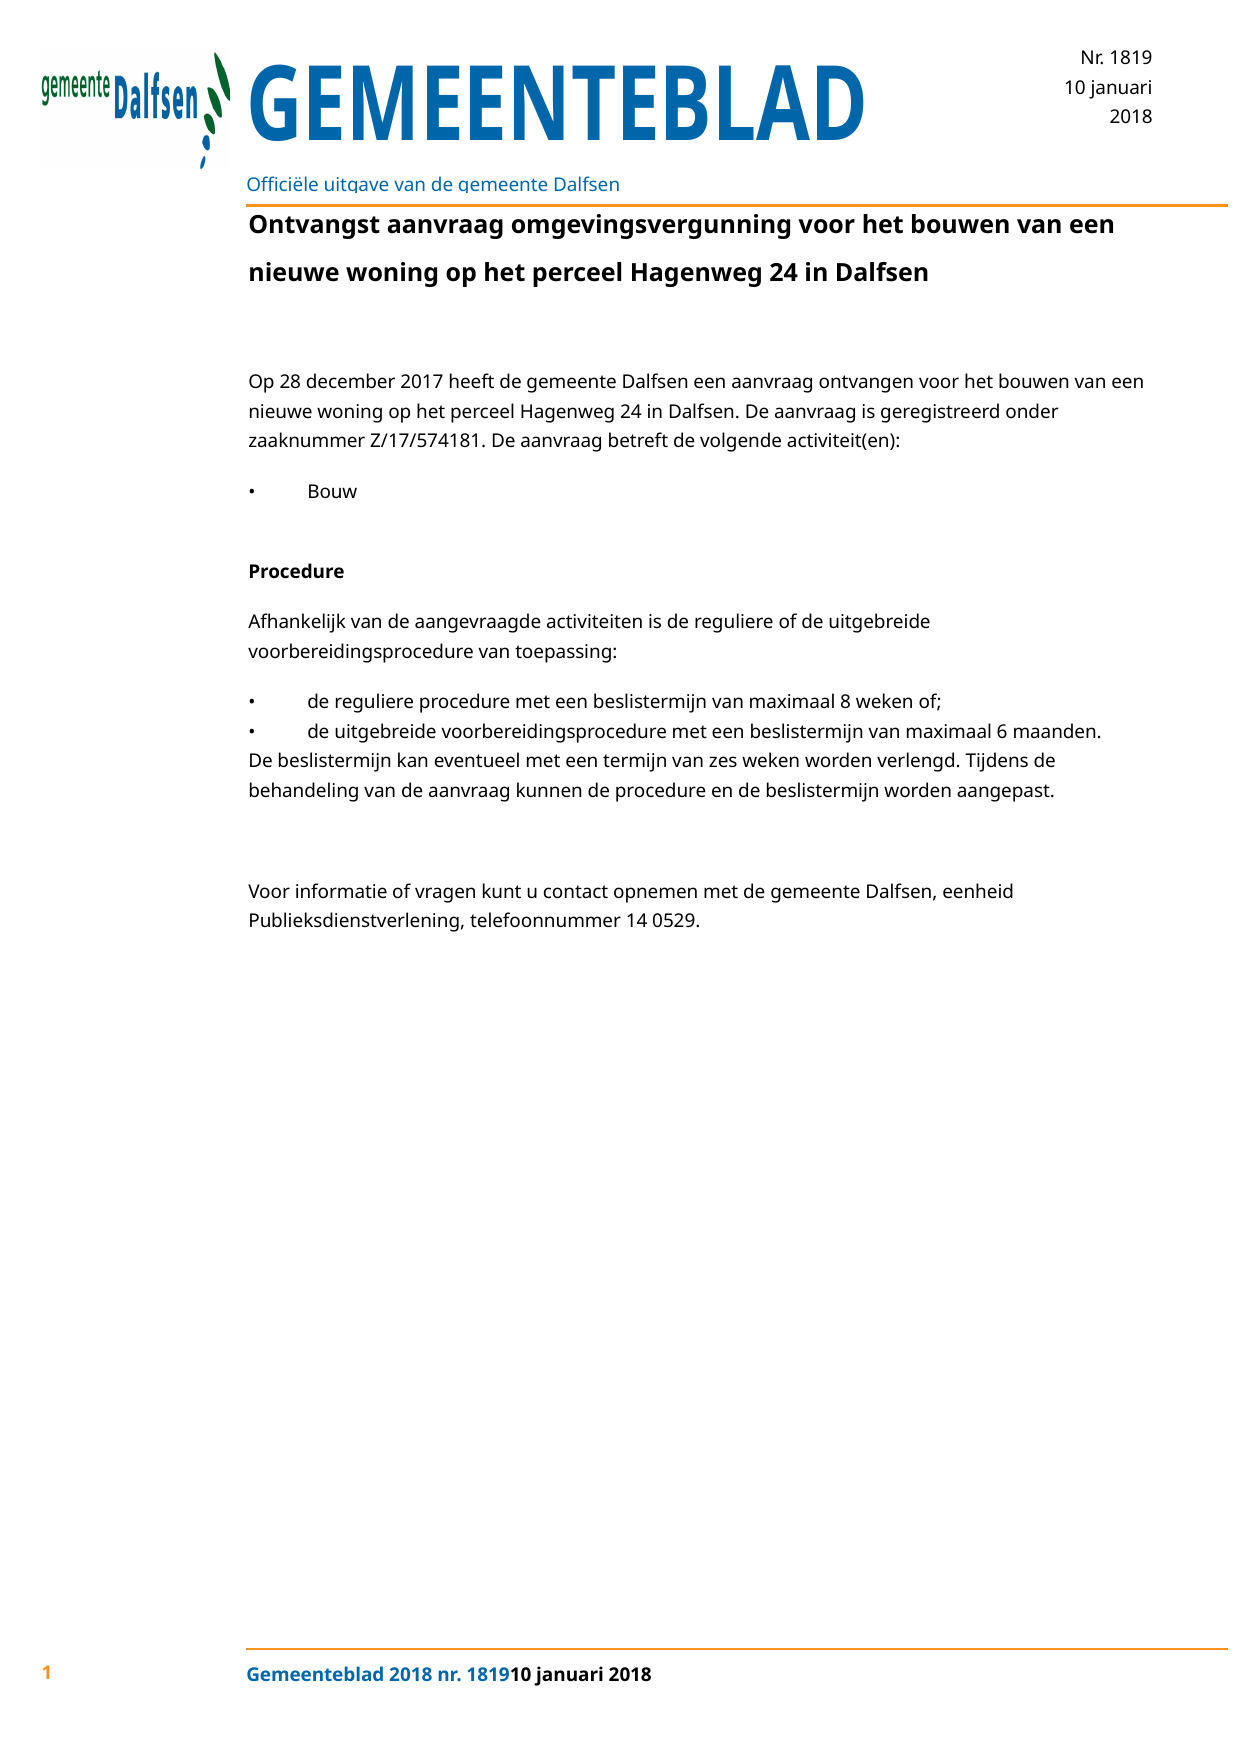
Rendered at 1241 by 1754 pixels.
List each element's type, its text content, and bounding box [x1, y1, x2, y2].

text Afhankelijk van de aangevraagde activiteiten is de reguliere of de uitgebreide voorbereidingsprocedure van toepassing: [248, 608, 1152, 664]
list Bouw [248, 478, 1152, 504]
picture [41, 47, 231, 172]
list de reguliere procedure met een beslistermijn van maximaal 8 weken of; [248, 688, 1152, 714]
text Op 28 december 2017 heeft de gemeente Dalfsen een aanvraag ontvangen voor het bouwen van een nieuwe woning op het perceel Hagenweg 24 in Dalfsen. De aanvraag is geregistreerd onder zaaknummer Z/17/574181. De aanvraag betreft de volgende activiteit(en): [248, 368, 1152, 453]
text De beslistermijn kan eventueel met een termijn van zes weken worden verlengd. Tijdens de behandeling van de aanvraag kunnen de procedure en de beslistermijn worden aangepast. [248, 747, 1152, 803]
text Procedure [248, 558, 1152, 584]
text Ontvangst aanvraag omgevingsvergunning voor het bouwen van een nieuwe woning op het perceel Hagenweg 24 in Dalfsen [248, 207, 1152, 288]
text Voor informatie of vragen kunt u contact opnemen met de gemeente Dalfsen, eenheid Publieksdienstverlening, telefoonnummer 14 0529. [248, 878, 1152, 933]
list de uitgebreide voorbereidingsprocedure met een beslistermijn van maximaal 6 maanden. [248, 718, 1152, 744]
